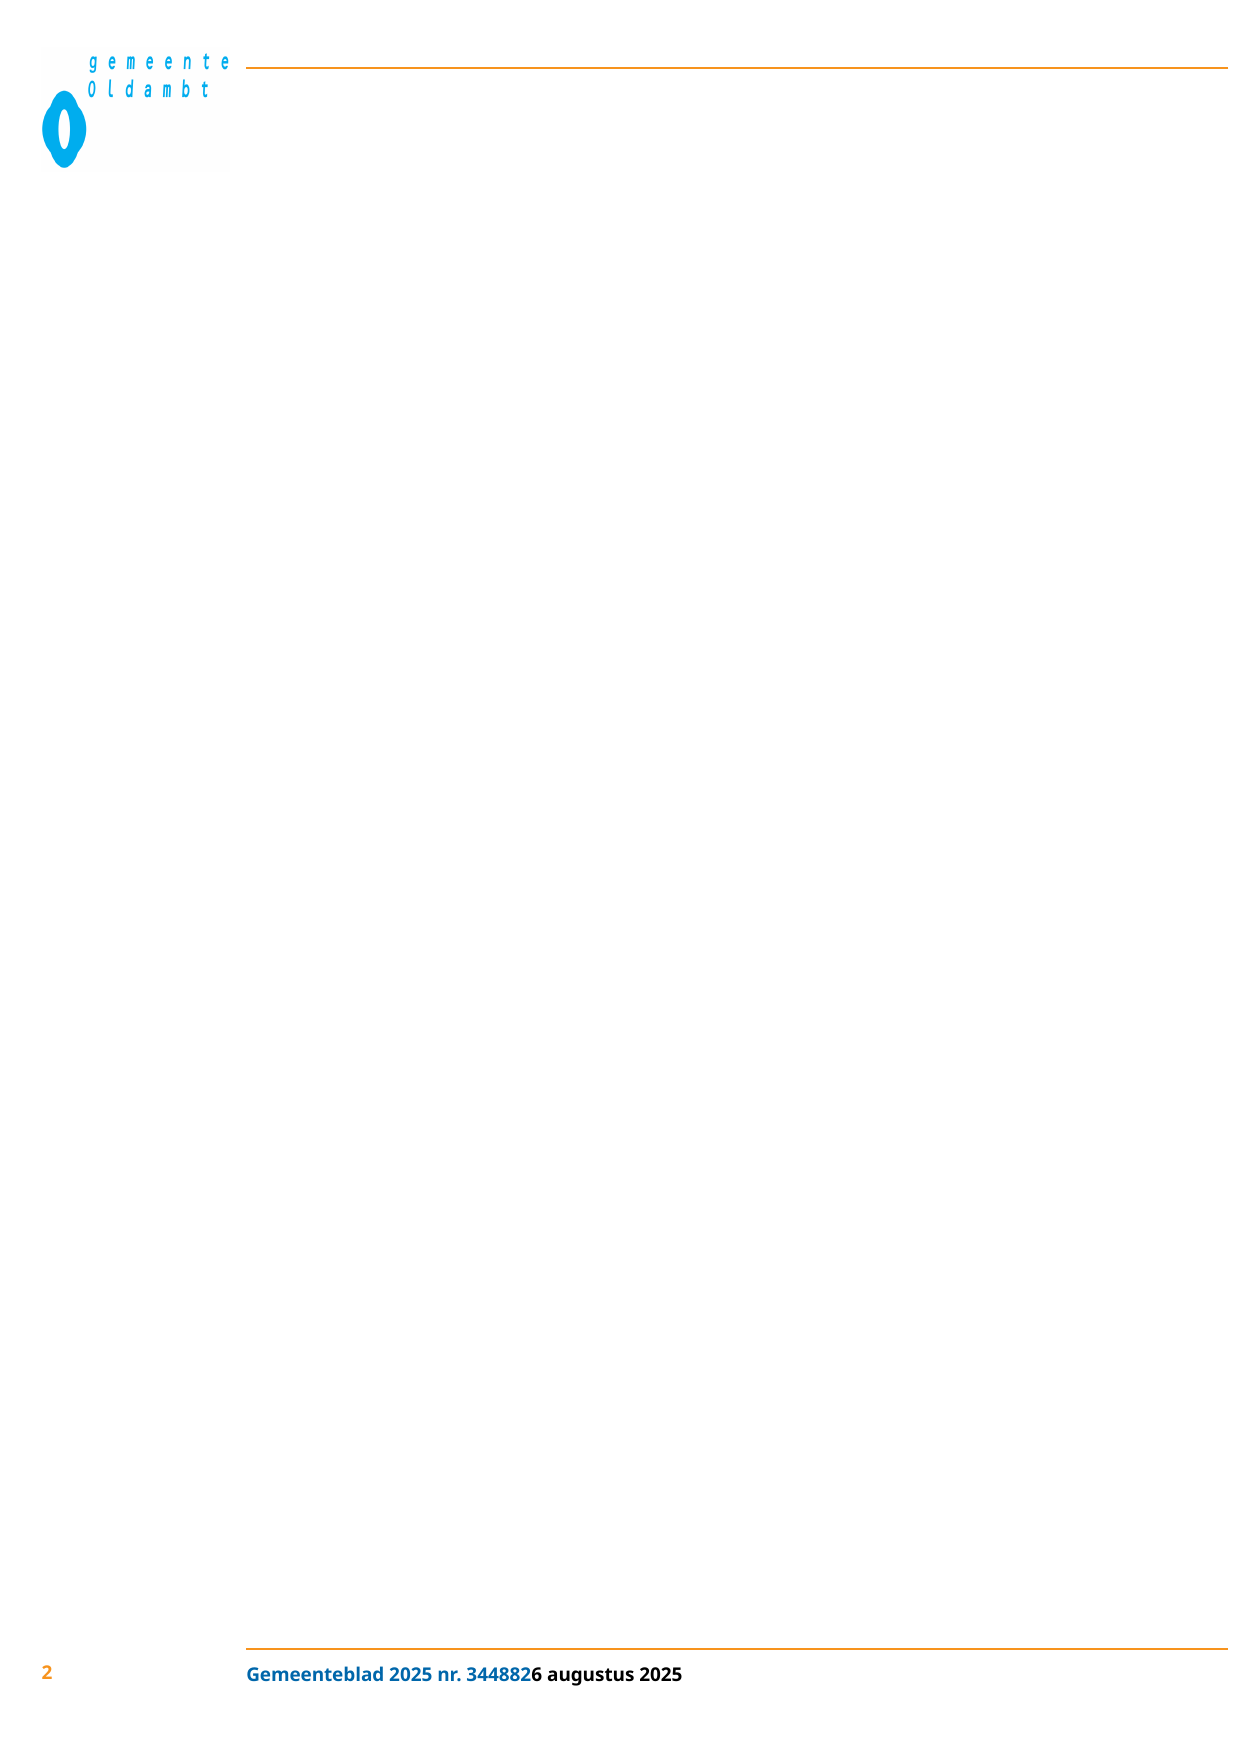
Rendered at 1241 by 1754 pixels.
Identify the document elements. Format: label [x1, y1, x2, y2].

picture [41, 47, 231, 172]
